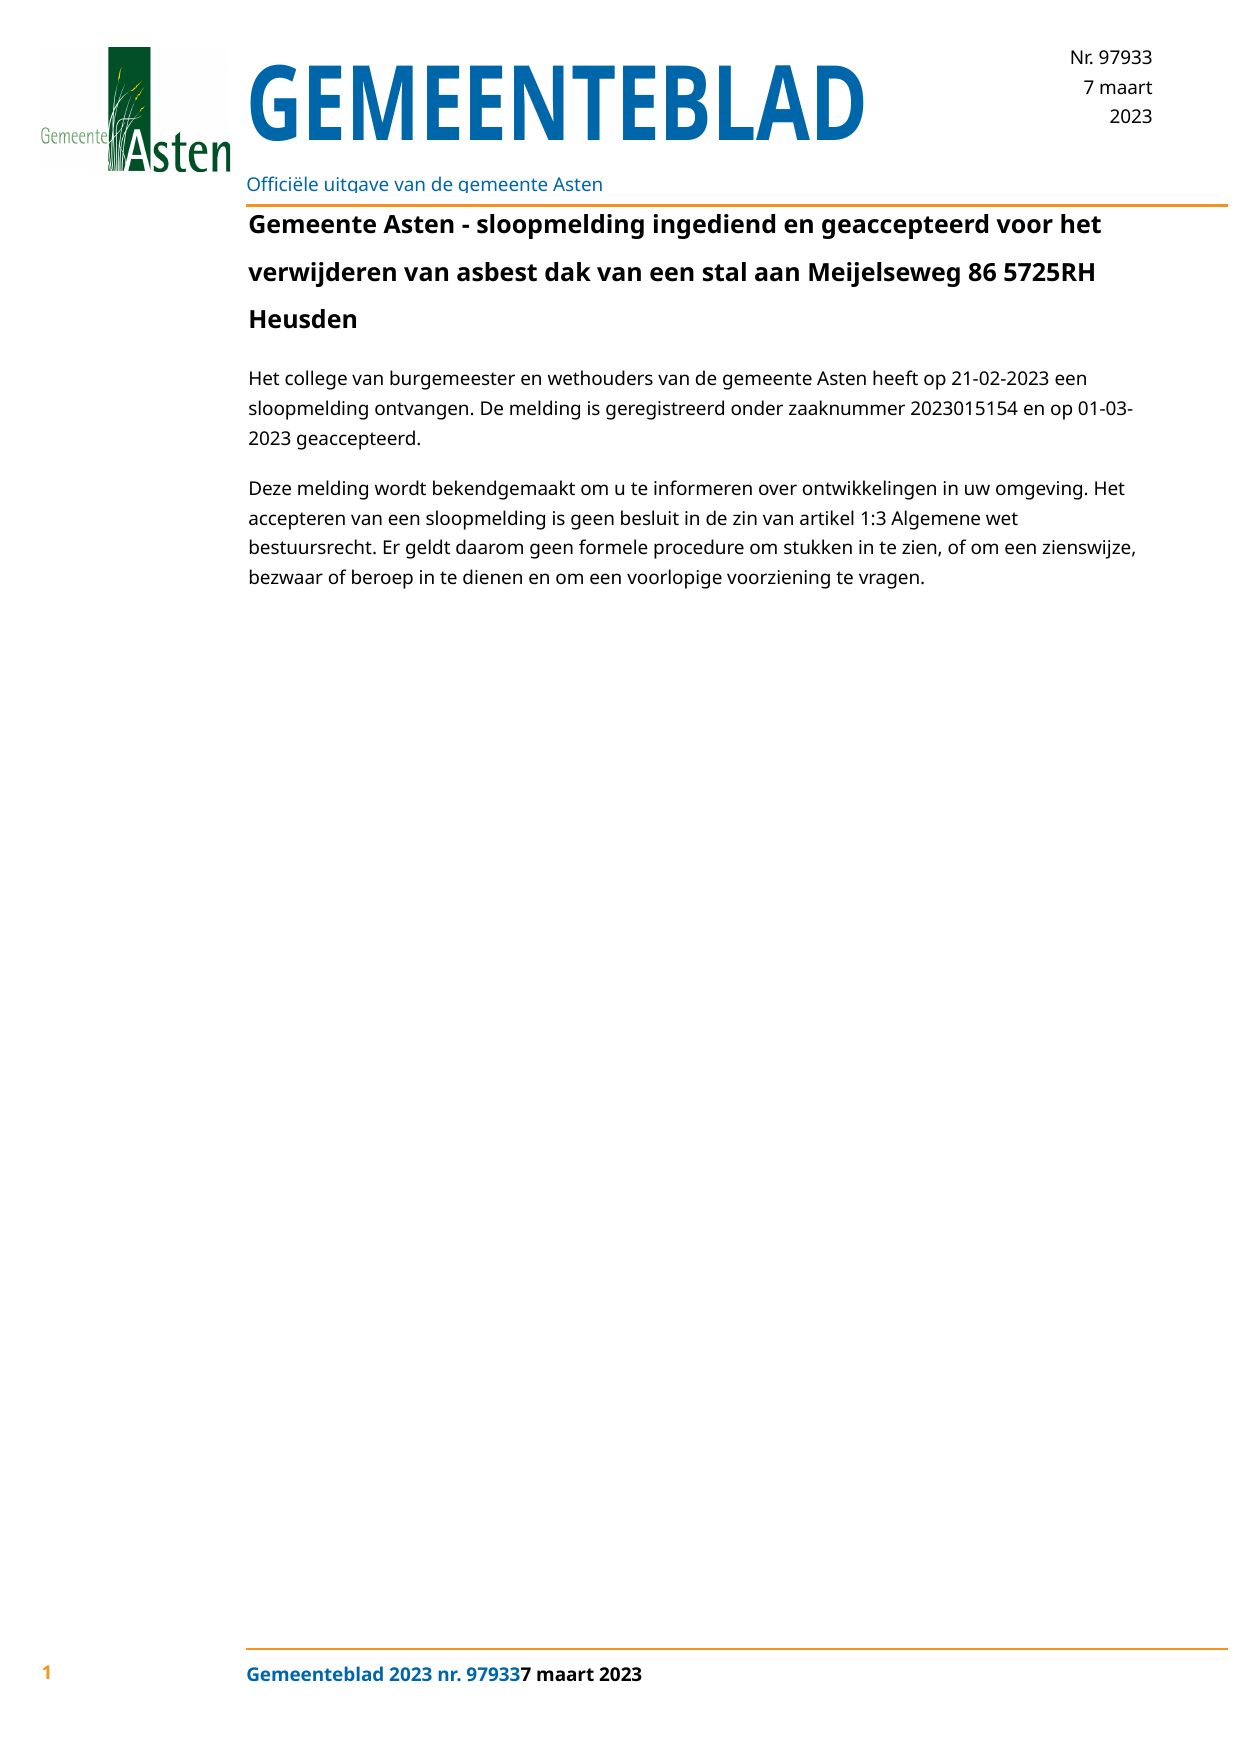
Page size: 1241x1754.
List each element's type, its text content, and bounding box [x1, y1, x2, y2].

text Deze melding wordt bekendgemaakt om u te informeren over ontwikkelingen in uw omgeving. Het accepteren van een sloopmelding is geen besluit in de zin van artikel 1:3 Algemene wet bestuursrecht. Er geldt daarom geen formele procedure om stukken in te zien, of om een zienswijze, bezwaar of beroep in te dienen en om een voorlopige voorziening te vragen. [248, 475, 1152, 589]
picture [41, 47, 231, 172]
text Gemeente Asten - sloopmelding ingediend en geaccepteerd voor het verwijderen van asbest dak van een stal aan Meijelseweg 86 5725RH Heusden [248, 207, 1152, 336]
text Het college van burgemeester en wethouders van de gemeente Asten heeft op 21-02-2023 een sloopmelding ontvangen. De melding is geregistreerd onder zaaknummer 2023015154 en op 01-03-2023 geaccepteerd. [248, 366, 1152, 450]
